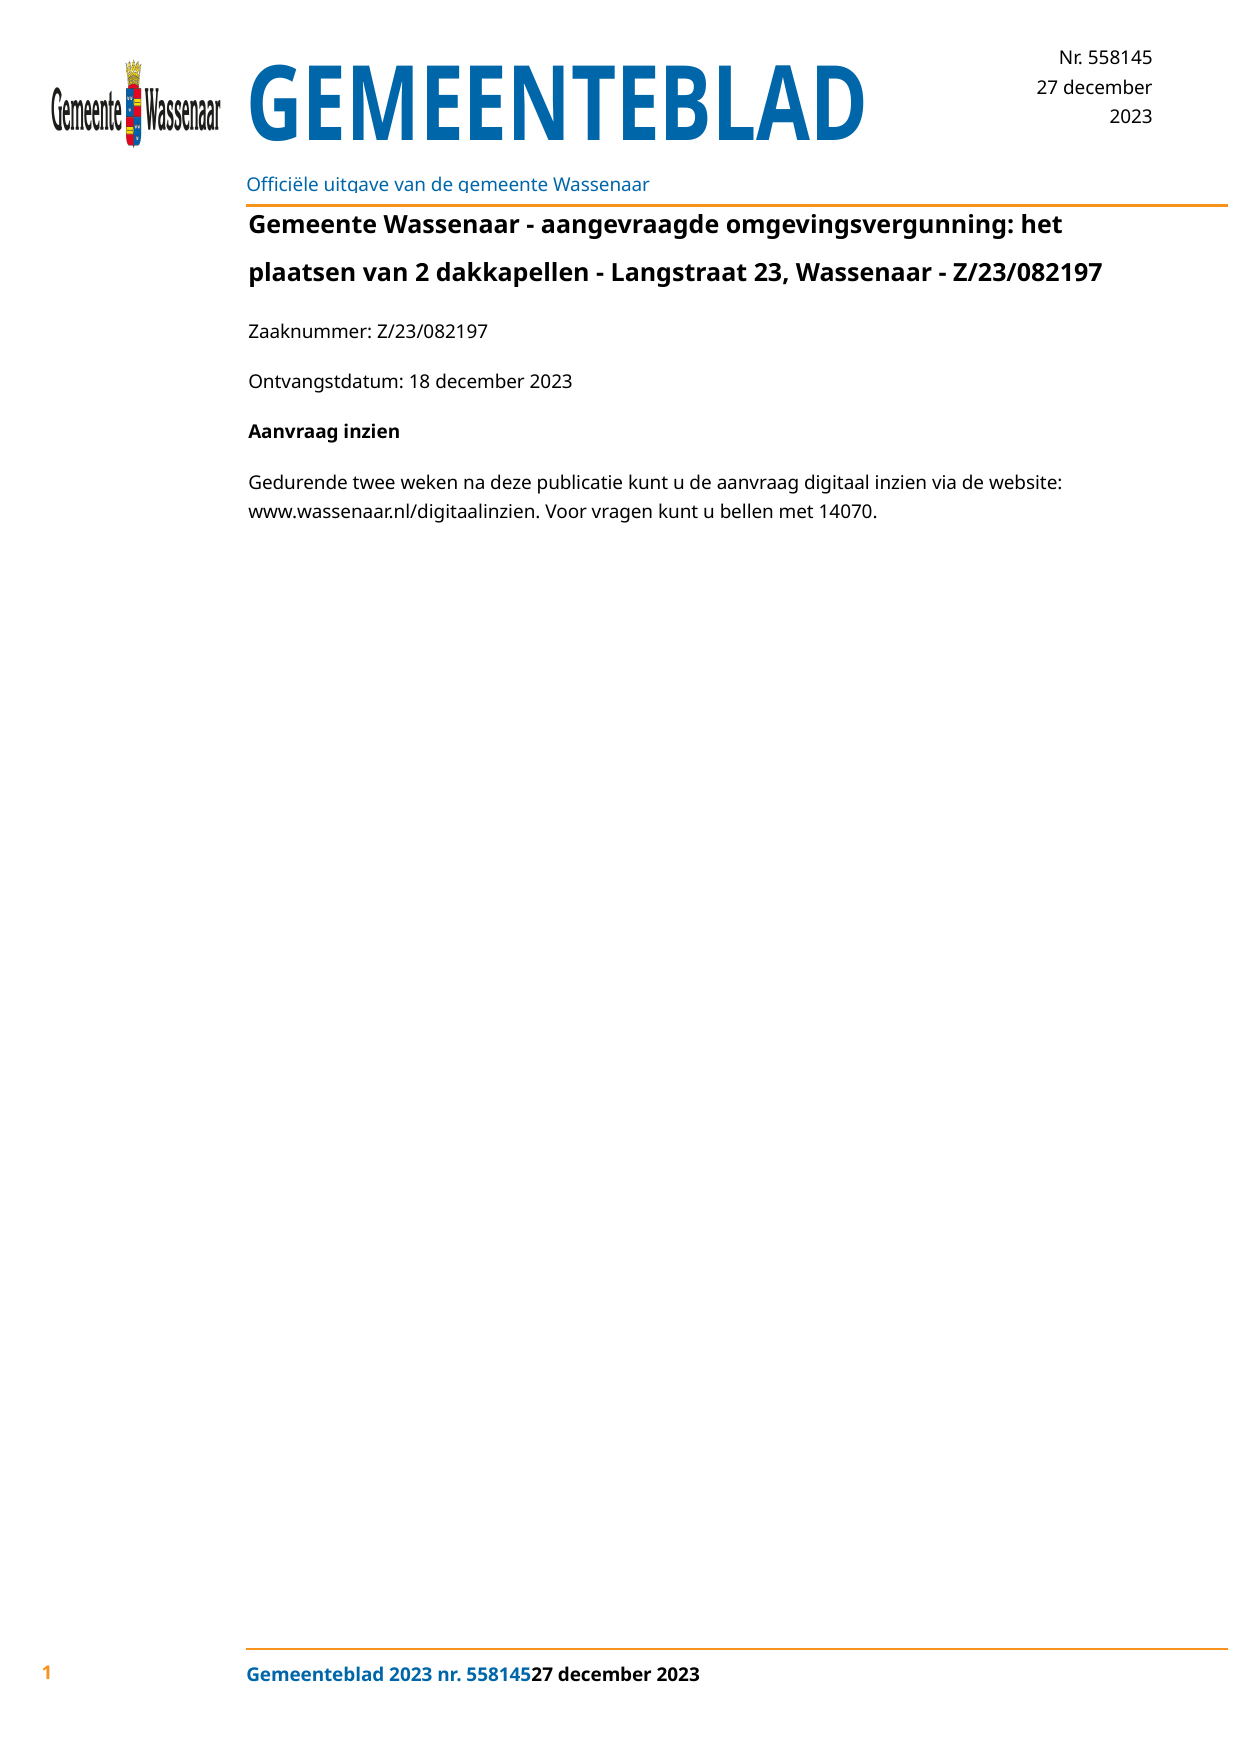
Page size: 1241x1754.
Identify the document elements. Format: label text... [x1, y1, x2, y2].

picture [41, 47, 231, 172]
text Gedurende twee weken na deze publicatie kunt u de aanvraag digitaal inzien via de website: www.wassenaar.nl/digitaalinzien. Voor vragen kunt u bellen met 14070. [248, 469, 1152, 524]
text Aanvraag inzien [248, 419, 1152, 444]
text Zaaknummer: Z/23/082197 [248, 318, 1152, 344]
text Gemeente Wassenaar - aangevraagde omgevingsvergunning: het plaatsen van 2 dakkapellen - Langstraat 23, Wassenaar - Z/23/082197 [248, 207, 1152, 288]
text Ontvangstdatum: 18 december 2023 [248, 368, 1152, 394]
